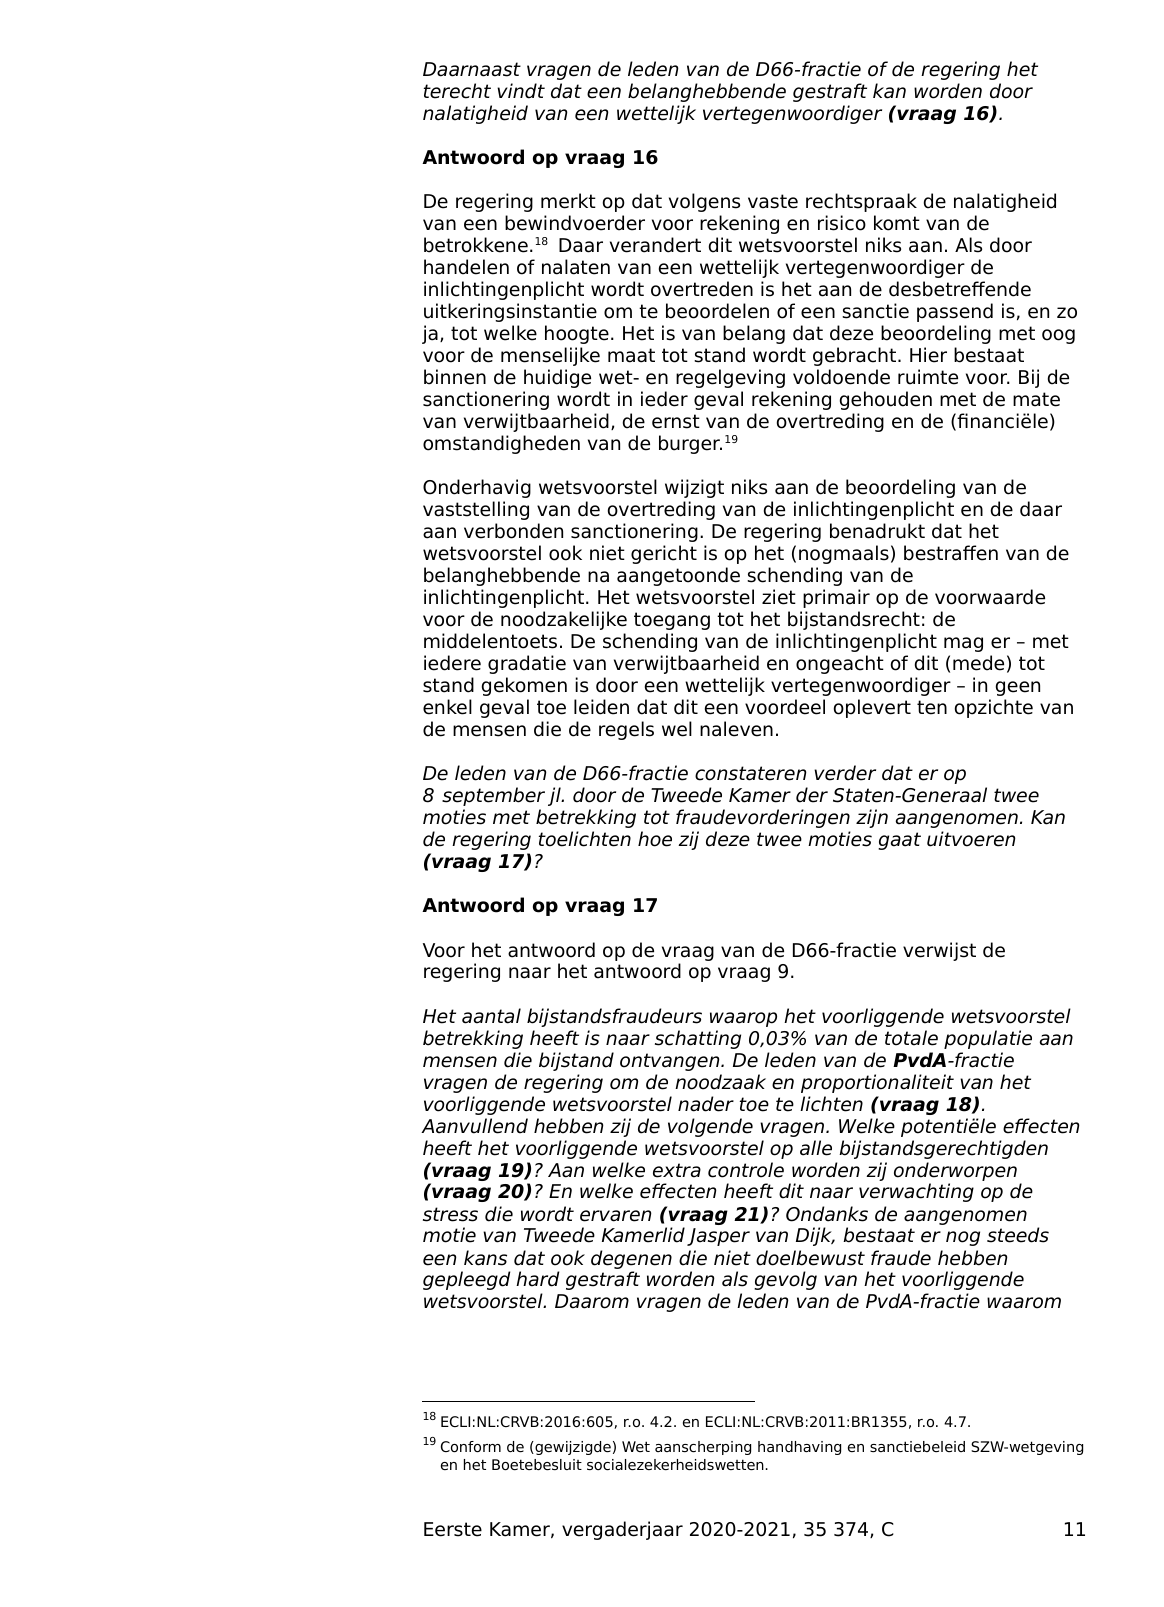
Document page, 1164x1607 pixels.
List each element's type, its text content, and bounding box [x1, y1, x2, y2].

text Conform de (gewijzigde) Wet aanscherping handhaving en sanctiebeleid SZW-wetgeving en het Boetebesluit socialezekerheidswetten. [422, 1435, 1087, 1474]
text Voor het antwoord op de vraag van de D66-fractie verwijst de regering naar het antwoord op vraag 9. [422, 939, 1087, 983]
text De leden van de D66-fractie constateren verder dat er op 8 september jl. door de Tweede Kamer der Staten-Generaal twee moties met betrekking tot fraudevorderingen zijn aangenomen. Kan de regering toelichten hoe zij deze twee moties gaat uitvoeren (vraag 17)? [422, 763, 1087, 873]
text De regering merkt op dat volgens vaste rechtspraak de nalatigheid van een bewindvoerder voor rekening en risico komt van de betrokkene. Daar verandert dit wetsvoorstel niks aan. Als door handelen of nalaten van een wettelijk vertegenwoordiger de inlichtingenplicht wordt overtreden is het aan de desbetreffende uitkeringsinstantie om te beoordelen of een sanctie passend is, en zo ja, tot welke hoogte. Het is van belang dat deze beoordeling met oog voor de menselijke maat tot stand wordt gebracht. Hier bestaat binnen de huidige wet- en regelgeving voldoende ruimte voor. Bij de sanctionering wordt in ieder geval rekening gehouden met de mate van verwijtbaarheid, de ernst van de overtreding en de (financiële) omstandigheden van de burger. [422, 191, 1087, 455]
subtitle Antwoord op vraag 17 [422, 895, 1087, 917]
text ECLI:NL:CRVB:2016:605, r.o. 4.2. en ECLI:NL:CRVB:2011:BR1355, r.o. 4.7. [422, 1410, 1087, 1432]
text Het aantal bijstandsfraudeurs waarop het voorliggende wetsvoorstel betrekking heeft is naar schatting 0,03% van de totale populatie aan mensen die bijstand ontvangen. De leden van de PvdA-fractie vragen de regering om de noodzaak en proportionaliteit van het voorliggende wetsvoorstel nader toe te lichten (vraag 18). Aanvullend hebben zij de volgende vragen. Welke potentiële effecten heeft het voorliggende wetsvoorstel op alle bijstandsgerechtigden (vraag 19)? Aan welke extra controle worden zij onderworpen (vraag 20)? En welke effecten heeft dit naar verwachting op de stress die wordt ervaren (vraag 21)? Ondanks de aangenomen motie van Tweede Kamerlid Jasper van Dijk, bestaat er nog steeds een kans dat ook degenen die niet doelbewust fraude hebben gepleegd hard gestraft worden als gevolg van het voorliggende wetsvoorstel. Daarom vragen de leden van de PvdA-fractie waarom [422, 1006, 1087, 1313]
text Daarnaast vragen de leden van de D66-fractie of de regering het terecht vindt dat een belanghebbende gestraft kan worden door nalatigheid van een wettelijk vertegenwoordiger (vraag 16). [422, 59, 1087, 125]
text Onderhavig wetsvoorstel wijzigt niks aan de beoordeling van de vaststelling van de overtreding van de inlichtingenplicht en de daar aan verbonden sanctionering. De regering benadrukt dat het wetsvoorstel ook niet gericht is op het (nogmaals) bestraffen van de belanghebbende na aangetoonde schending van de inlichtingenplicht. Het wetsvoorstel ziet primair op de voorwaarde voor de noodzakelijke toegang tot het bijstandsrecht: de middelentoets. De schending van de inlichtingenplicht mag er – met iedere gradatie van verwijtbaarheid en ongeacht of dit (mede) tot stand gekomen is door een wettelijk vertegenwoordiger – in geen enkel geval toe leiden dat dit een voordeel oplevert ten opzichte van de mensen die de regels wel naleven. [422, 477, 1087, 741]
subtitle Antwoord op vraag 16 [422, 147, 1087, 169]
